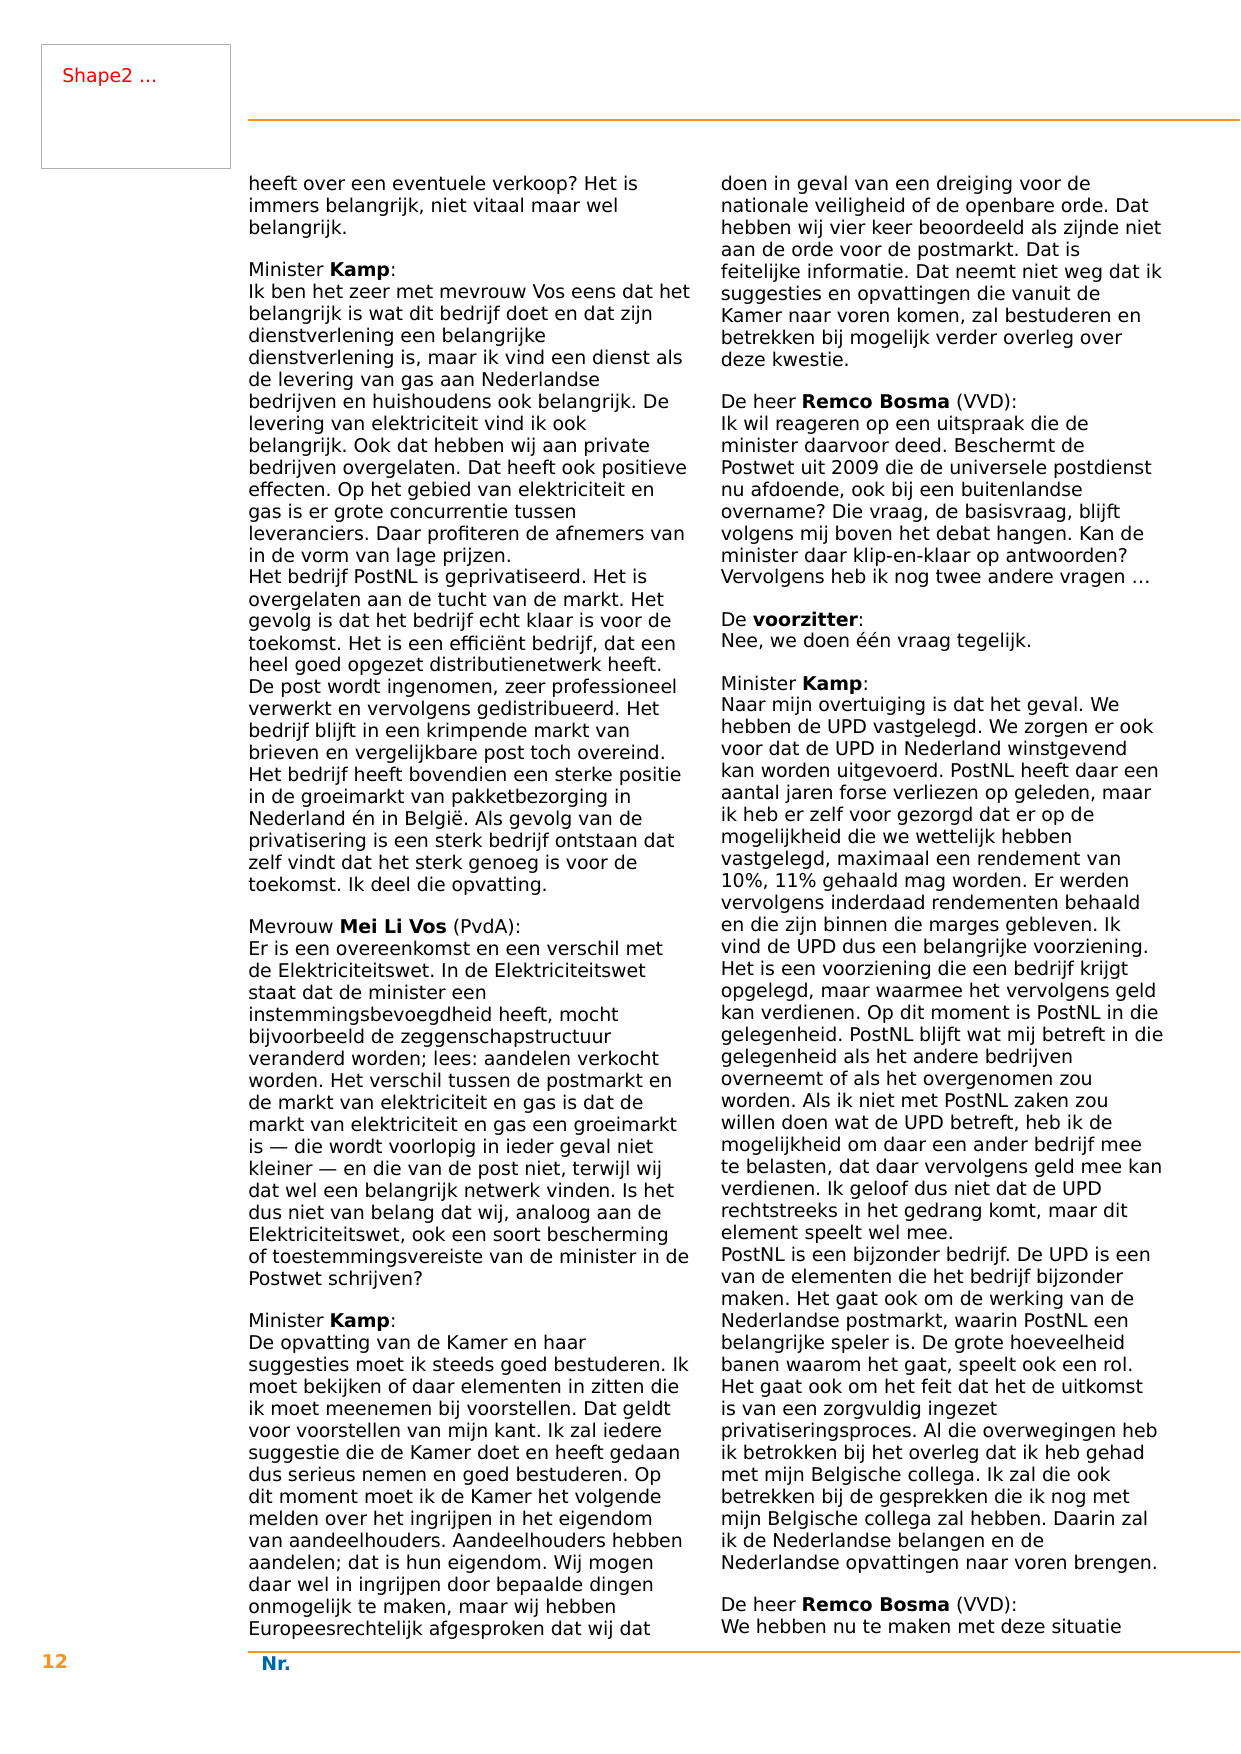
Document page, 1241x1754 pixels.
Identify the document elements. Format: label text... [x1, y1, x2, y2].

text De heer Remco Bosma (VVD): [721, 1593, 1163, 1616]
text De heer Remco Bosma (VVD): [721, 391, 1163, 413]
text We hebben nu te maken met deze situatie [721, 1616, 1163, 1637]
text heeft over een eventuele verkoop? Het is immers belangrijk, niet vitaal maar wel belangrijk. [248, 173, 691, 239]
text Minister Kamp: [248, 1310, 691, 1332]
text Mevrouw Mei Li Vos (PvdA): [248, 916, 691, 938]
text Er is een overeenkomst en een verschil met de Elektriciteitswet. In de Elektriciteitswet staat dat de minister een instemmingsbevoegdheid heeft, mocht bijvoorbeeld de zeggenschapstructuur veranderd worden; lees: aandelen verkocht worden. Het verschil tussen de postmarkt en de markt van elektriciteit en gas is dat de markt van elektriciteit en gas een groeimarkt is — die wordt voorlopig in ieder geval niet kleiner — en die van de post niet, terwijl wij dat wel een belangrijk netwerk vinden. Is het dus niet van belang dat wij, analoog aan de Elektriciteitswet, ook een soort bescherming of toestemmingsvereiste van de minister in de Postwet schrijven? [248, 938, 691, 1290]
text Naar mijn overtuiging is dat het geval. We hebben de UPD vastgelegd. We zorgen er ook voor dat de UPD in Nederland winstgevend kan worden uitgevoerd. PostNL heeft daar een aantal jaren forse verliezen op geleden, maar ik heb er zelf voor gezorgd dat er op de mogelijkheid die we wettelijk hebben vastgelegd, maximaal een rendement van 10%, 11% gehaald mag worden. Er werden vervolgens inderdaad rendementen behaald en die zijn binnen die marges gebleven. Ik vind de UPD dus een belangrijke voorziening. Het is een voorziening die een bedrijf krijgt opgelegd, maar waarmee het vervolgens geld kan verdienen. Op dit moment is PostNL in die gelegenheid. PostNL blijft wat mij betreft in die gelegenheid als het andere bedrijven overneemt of als het overgenomen zou worden. Als ik niet met PostNL zaken zou willen doen wat de UPD betreft, heb ik de mogelijkheid om daar een ander bedrijf mee te belasten, dat daar vervolgens geld mee kan verdienen. Ik geloof dus niet dat de UPD rechtstreeks in het gedrang komt, maar dit element speelt wel mee. [721, 694, 1163, 1244]
text Minister Kamp: [721, 672, 1163, 694]
text Minister Kamp: [248, 259, 691, 281]
text Ik wil reageren op een uitspraak die de minister daarvoor deed. Beschermt de Postwet uit 2009 die de universele postdienst nu afdoende, ook bij een buitenlandse overname? Die vraag, de basisvraag, blijft volgens mij boven het debat hangen. Kan de minister daar klip-en-klaar op antwoorden? [721, 413, 1163, 566]
text Vervolgens heb ik nog twee andere vragen … [721, 566, 1163, 588]
text Het bedrijf PostNL is geprivatiseerd. Het is overgelaten aan de tucht van de markt. Het gevolg is dat het bedrijf echt klaar is voor de toekomst. Het is een efficiënt bedrijf, dat een heel goed opgezet distributienetwerk heeft. De post wordt ingenomen, zeer professioneel verwerkt en vervolgens gedistribueerd. Het bedrijf blijft in een krimpende markt van brieven en vergelijkbare post toch overeind. Het bedrijf heeft bovendien een sterke positie in de groeimarkt van pakketbezorging in Nederland én in België. Als gevolg van de privatisering is een sterk bedrijf ontstaan dat zelf vindt dat het sterk genoeg is voor de toekomst. Ik deel die opvatting. [248, 566, 691, 896]
text PostNL is een bijzonder bedrijf. De UPD is een van de elementen die het bedrijf bijzonder maken. Het gaat ook om de werking van de Nederlandse postmarkt, waarin PostNL een belangrijke speler is. De grote hoeveelheid banen waarom het gaat, speelt ook een rol. Het gaat ook om het feit dat het de uitkomst is van een zorgvuldig ingezet privatiseringsproces. Al die overwegingen heb ik betrokken bij het overleg dat ik heb gehad met mijn Belgische collega. Ik zal die ook betrekken bij de gesprekken die ik nog met mijn Belgische collega zal hebben. Daarin zal ik de Nederlandse belangen en de Nederlandse opvattingen naar voren brengen. [721, 1244, 1163, 1573]
text doen in geval van een dreiging voor de nationale veiligheid of de openbare orde. Dat hebben wij vier keer beoordeeld als zijnde niet aan de orde voor de postmarkt. Dat is feitelijke informatie. Dat neemt niet weg dat ik suggesties en opvattingen die vanuit de Kamer naar voren komen, zal bestuderen en betrekken bij mogelijk verder overleg over deze kwestie. [721, 173, 1163, 371]
text Nee, we doen één vraag tegelijk. [721, 630, 1163, 652]
text Ik ben het zeer met mevrouw Vos eens dat het belangrijk is wat dit bedrijf doet en dat zijn dienstverlening een belangrijke dienstverlening is, maar ik vind een dienst als de levering van gas aan Nederlandse bedrijven en huishoudens ook belangrijk. De levering van elektriciteit vind ik ook belangrijk. Ook dat hebben wij aan private bedrijven overgelaten. Dat heeft ook positieve effecten. Op het gebied van elektriciteit en gas is er grote concurrentie tussen leveranciers. Daar profiteren de afnemers van in de vorm van lage prijzen. [248, 281, 691, 566]
text De voorzitter: [721, 608, 1163, 630]
text De opvatting van de Kamer en haar suggesties moet ik steeds goed bestuderen. Ik moet bekijken of daar elementen in zitten die ik moet meenemen bij voorstellen. Dat geldt voor voorstellen van mijn kant. Ik zal iedere suggestie die de Kamer doet en heeft gedaan dus serieus nemen en goed bestuderen. Op dit moment moet ik de Kamer het volgende melden over het ingrijpen in het eigendom van aandeelhouders. Aandeelhouders hebben aandelen; dat is hun eigendom. Wij mogen daar wel in ingrijpen door bepaalde dingen onmogelijk te maken, maar wij hebben Europeesrechtelijk afgesproken dat wij dat [248, 1332, 691, 1639]
